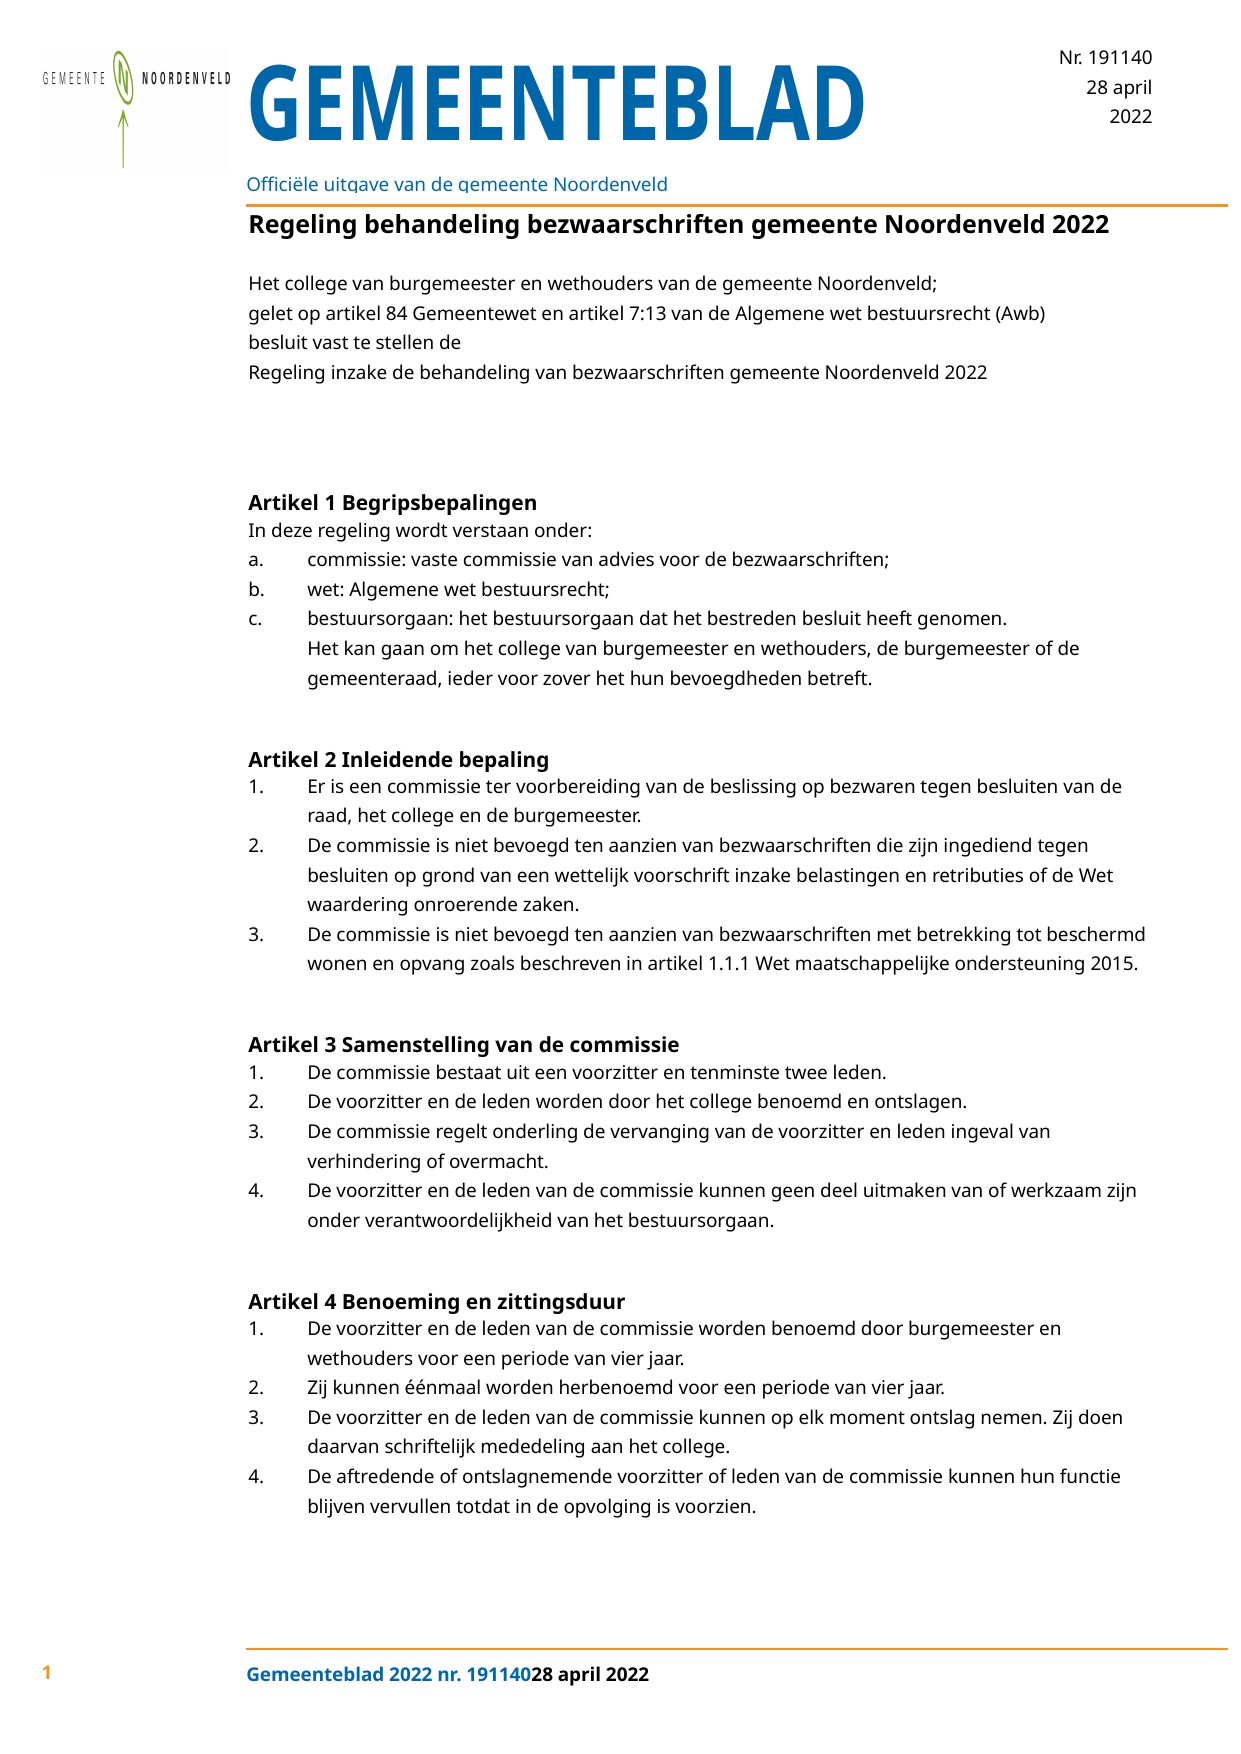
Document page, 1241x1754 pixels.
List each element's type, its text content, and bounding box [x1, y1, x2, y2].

text Artikel 3 Samenstelling van de commissie [248, 1031, 1152, 1059]
list De commissie regelt onderling de vervanging van de voorzitter en leden ingeval van verhindering of overmacht. [248, 1118, 1152, 1173]
list De voorzitter en de leden van de commissie kunnen op elk moment ontslag nemen. Zij doen daarvan schriftelijk mededeling aan het college. [248, 1404, 1152, 1459]
text gelet op artikel 84 Gemeentewet en artikel 7:13 van de Algemene wet bestuursrecht (Awb) [248, 300, 1152, 326]
text In deze regeling wordt verstaan onder: [248, 517, 1152, 542]
text Regeling inzake de behandeling van bezwaarschriften gemeente Noordenveld 2022 [248, 359, 1152, 385]
list De voorzitter en de leden van de commissie worden benoemd door burgemeester en wethouders voor een periode van vier jaar. [248, 1315, 1152, 1371]
list De commissie bestaat uit een voorzitter en tenminste twee leden. [248, 1059, 1152, 1085]
text Artikel 2 Inleidende bepaling [248, 745, 1152, 773]
list De voorzitter en de leden worden door het college benoemd en ontslagen. [248, 1089, 1152, 1114]
list De voorzitter en de leden van de commissie kunnen geen deel uitmaken van of werkzaam zijn onder verantwoordelijkheid van het bestuursorgaan. [248, 1177, 1152, 1233]
list Er is een commissie ter voorbereiding van de beslissing op bezwaren tegen besluiten van de raad, het college en de burgemeester. [248, 773, 1152, 828]
list De commissie is niet bevoegd ten aanzien van bezwaarschriften die zijn ingediend tegen besluiten op grond van een wettelijk voorschrift inzake belastingen en retributies of de Wet waardering onroerende zaken. [248, 832, 1152, 917]
list Het kan gaan om het college van burgemeester en wethouders, de burgemeester of de gemeenteraad, ieder voor zover het hun bevoegdheden betreft. [248, 635, 1152, 690]
picture [41, 47, 231, 172]
list bestuursorgaan: het bestuursorgaan dat het bestreden besluit heeft genomen. [248, 606, 1152, 631]
text Artikel 4 Benoeming en zittingsduur [248, 1287, 1152, 1315]
list De commissie is niet bevoegd ten aanzien van bezwaarschriften met betrekking tot beschermd wonen en opvang zoals beschreven in artikel 1.1.1 Wet maatschappelijke ondersteuning 2015. [248, 921, 1152, 976]
text besluit vast te stellen de [248, 329, 1152, 355]
list De aftredende of ontslagnemende voorzitter of leden van de commissie kunnen hun functie blijven vervullen totdat in de opvolging is voorzien. [248, 1463, 1152, 1519]
list wet: Algemene wet bestuursrecht; [248, 576, 1152, 602]
text Het college van burgemeester en wethouders van de gemeente Noordenveld; [248, 270, 1152, 296]
text Regeling behandeling bezwaarschriften gemeente Noordenveld 2022 [248, 207, 1152, 241]
text Artikel 1 Begripsbepalingen [248, 488, 1152, 517]
list commissie: vaste commissie van advies voor de bezwaarschriften; [248, 546, 1152, 572]
list Zij kunnen éénmaal worden herbenoemd voor een periode van vier jaar. [248, 1374, 1152, 1400]
